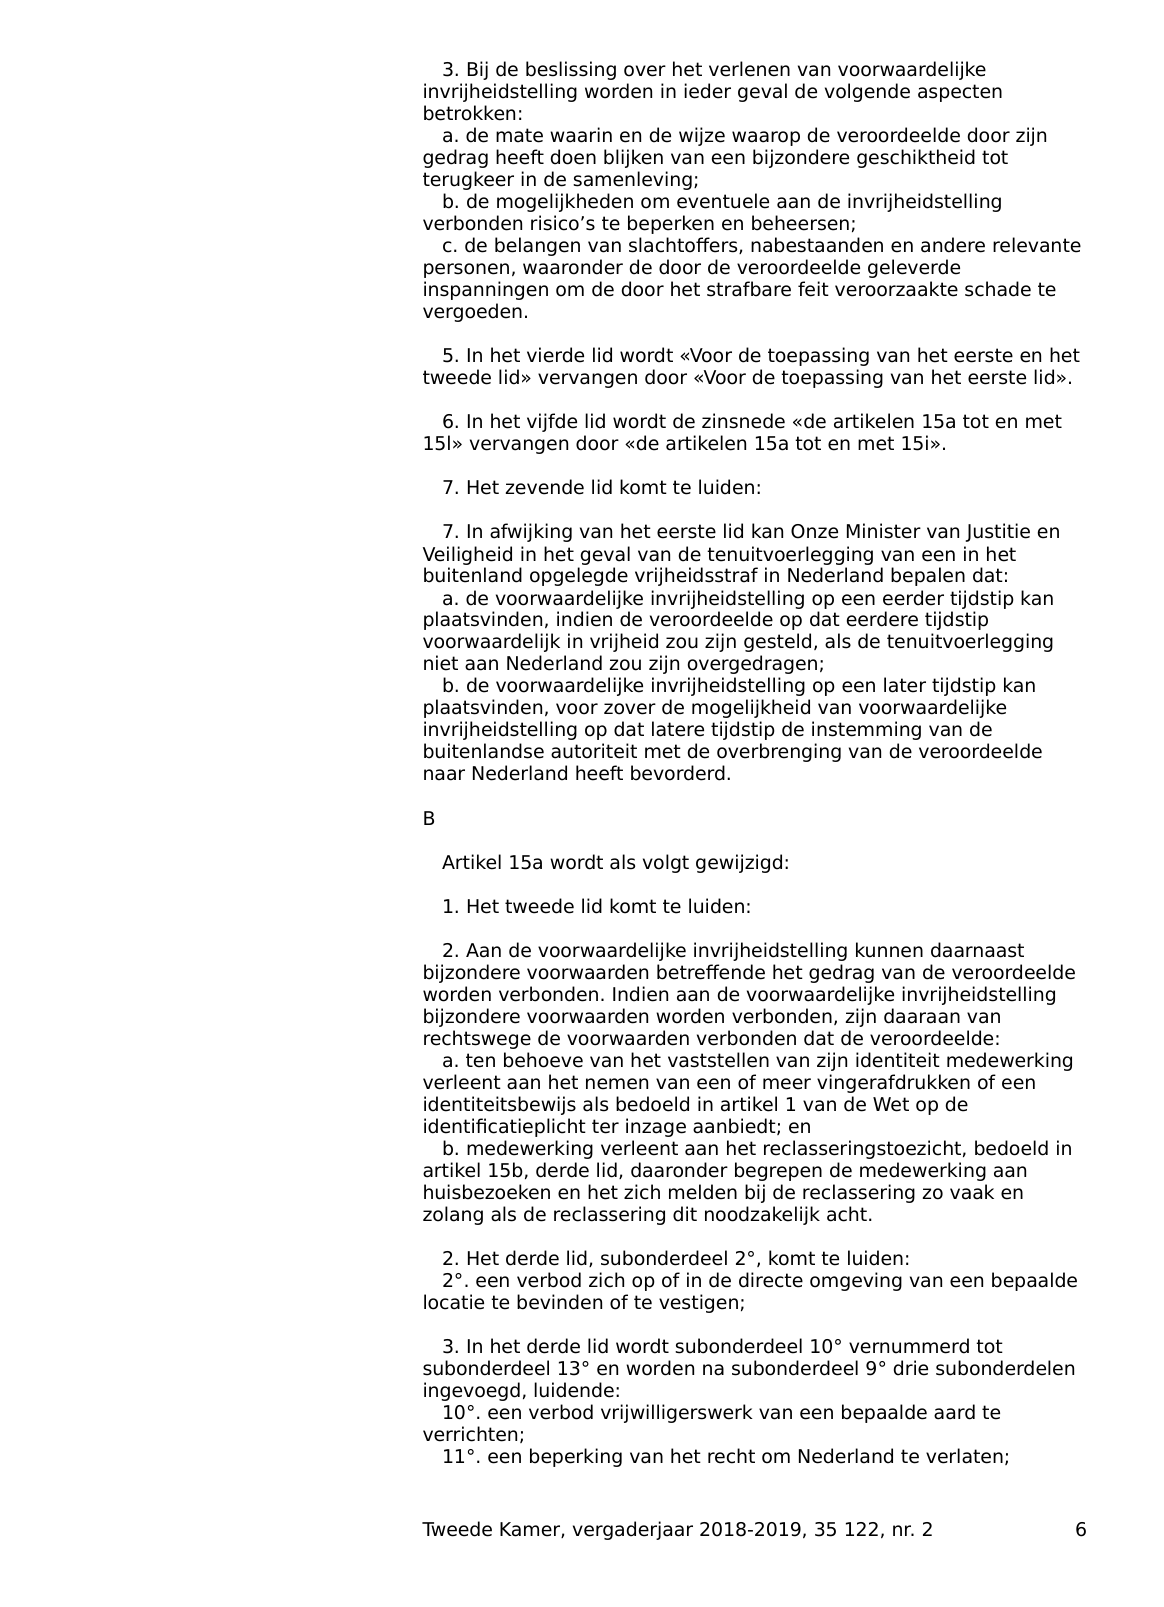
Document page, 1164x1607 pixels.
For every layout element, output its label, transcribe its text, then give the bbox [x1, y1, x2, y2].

text a. ten behoeve van het vaststellen van zijn identiteit medewerking verleent aan het nemen van een of meer vingerafdrukken of een identiteitsbewijs als bedoeld in artikel 1 van de Wet op de identificatieplicht ter inzage aanbiedt; en [422, 1050, 1087, 1138]
text 1. Het tweede lid komt te luiden: [422, 896, 1087, 918]
text Artikel 15a wordt als volgt gewijzigd: [422, 852, 1087, 873]
text 2. Het derde lid, subonderdeel 2°, komt te luiden: [422, 1248, 1087, 1270]
text 3. In het derde lid wordt subonderdeel 10° vernummerd tot subonderdeel 13° en worden na subonderdeel 9° drie subonderdelen ingevoegd, luidende: [422, 1336, 1087, 1402]
text a. de voorwaardelijke invrijheidstelling op een eerder tijdstip kan plaatsvinden, indien de veroordeelde op dat eerdere tijdstip voorwaardelijk in vrijheid zou zijn gesteld, als de tenuitvoerlegging niet aan Nederland zou zijn overgedragen; [422, 587, 1087, 675]
text b. medewerking verleent aan het reclasseringstoezicht, bedoeld in artikel 15b, derde lid, daaronder begrepen de medewerking aan huisbezoeken en het zich melden bij de reclassering zo vaak en zolang als de reclassering dit noodzakelijk acht. [422, 1138, 1087, 1226]
text 6. In het vijfde lid wordt de zinsnede «de artikelen 15a tot en met 15l» vervangen door «de artikelen 15a tot en met 15i». [422, 411, 1087, 455]
text b. de mogelijkheden om eventuele aan de invrijheidstelling verbonden risico’s te beperken en beheersen; [422, 191, 1087, 235]
text 11°. een beperking van het recht om Nederland te verlaten; [422, 1446, 1087, 1468]
text 7. Het zevende lid komt te luiden: [422, 477, 1087, 499]
text 5. In het vierde lid wordt «Voor de toepassing van het eerste en het tweede lid» vervangen door «Voor de toepassing van het eerste lid». [422, 345, 1087, 389]
text B [422, 807, 1087, 829]
text 7. In afwijking van het eerste lid kan Onze Minister van Justitie en Veiligheid in het geval van de tenuitvoerlegging van een in het buitenland opgelegde vrijheidsstraf in Nederland bepalen dat: [422, 521, 1087, 587]
text b. de voorwaardelijke invrijheidstelling op een later tijdstip kan plaatsvinden, voor zover de mogelijkheid van voorwaardelijke invrijheidstelling op dat latere tijdstip de instemming van de buitenlandse autoriteit met de overbrenging van de veroordeelde naar Nederland heeft bevorderd. [422, 675, 1087, 785]
text 3. Bij de beslissing over het verlenen van voorwaardelijke invrijheidstelling worden in ieder geval de volgende aspecten betrokken: [422, 59, 1087, 125]
text 2. Aan de voorwaardelijke invrijheidstelling kunnen daarnaast bijzondere voorwaarden betreffende het gedrag van de veroordeelde worden verbonden. Indien aan de voorwaardelijke invrijheidstelling bijzondere voorwaarden worden verbonden, zijn daaraan van rechtswege de voorwaarden verbonden dat de veroordeelde: [422, 940, 1087, 1050]
text 2°. een verbod zich op of in de directe omgeving van een bepaalde locatie te bevinden of te vestigen; [422, 1270, 1087, 1314]
text a. de mate waarin en de wijze waarop de veroordeelde door zijn gedrag heeft doen blijken van een bijzondere geschiktheid tot terugkeer in de samenleving; [422, 125, 1087, 191]
text c. de belangen van slachtoffers, nabestaanden en andere relevante personen, waaronder de door de veroordeelde geleverde inspanningen om de door het strafbare feit veroorzaakte schade te vergoeden. [422, 235, 1087, 323]
text 10°. een verbod vrijwilligerswerk van een bepaalde aard te verrichten; [422, 1402, 1087, 1446]
